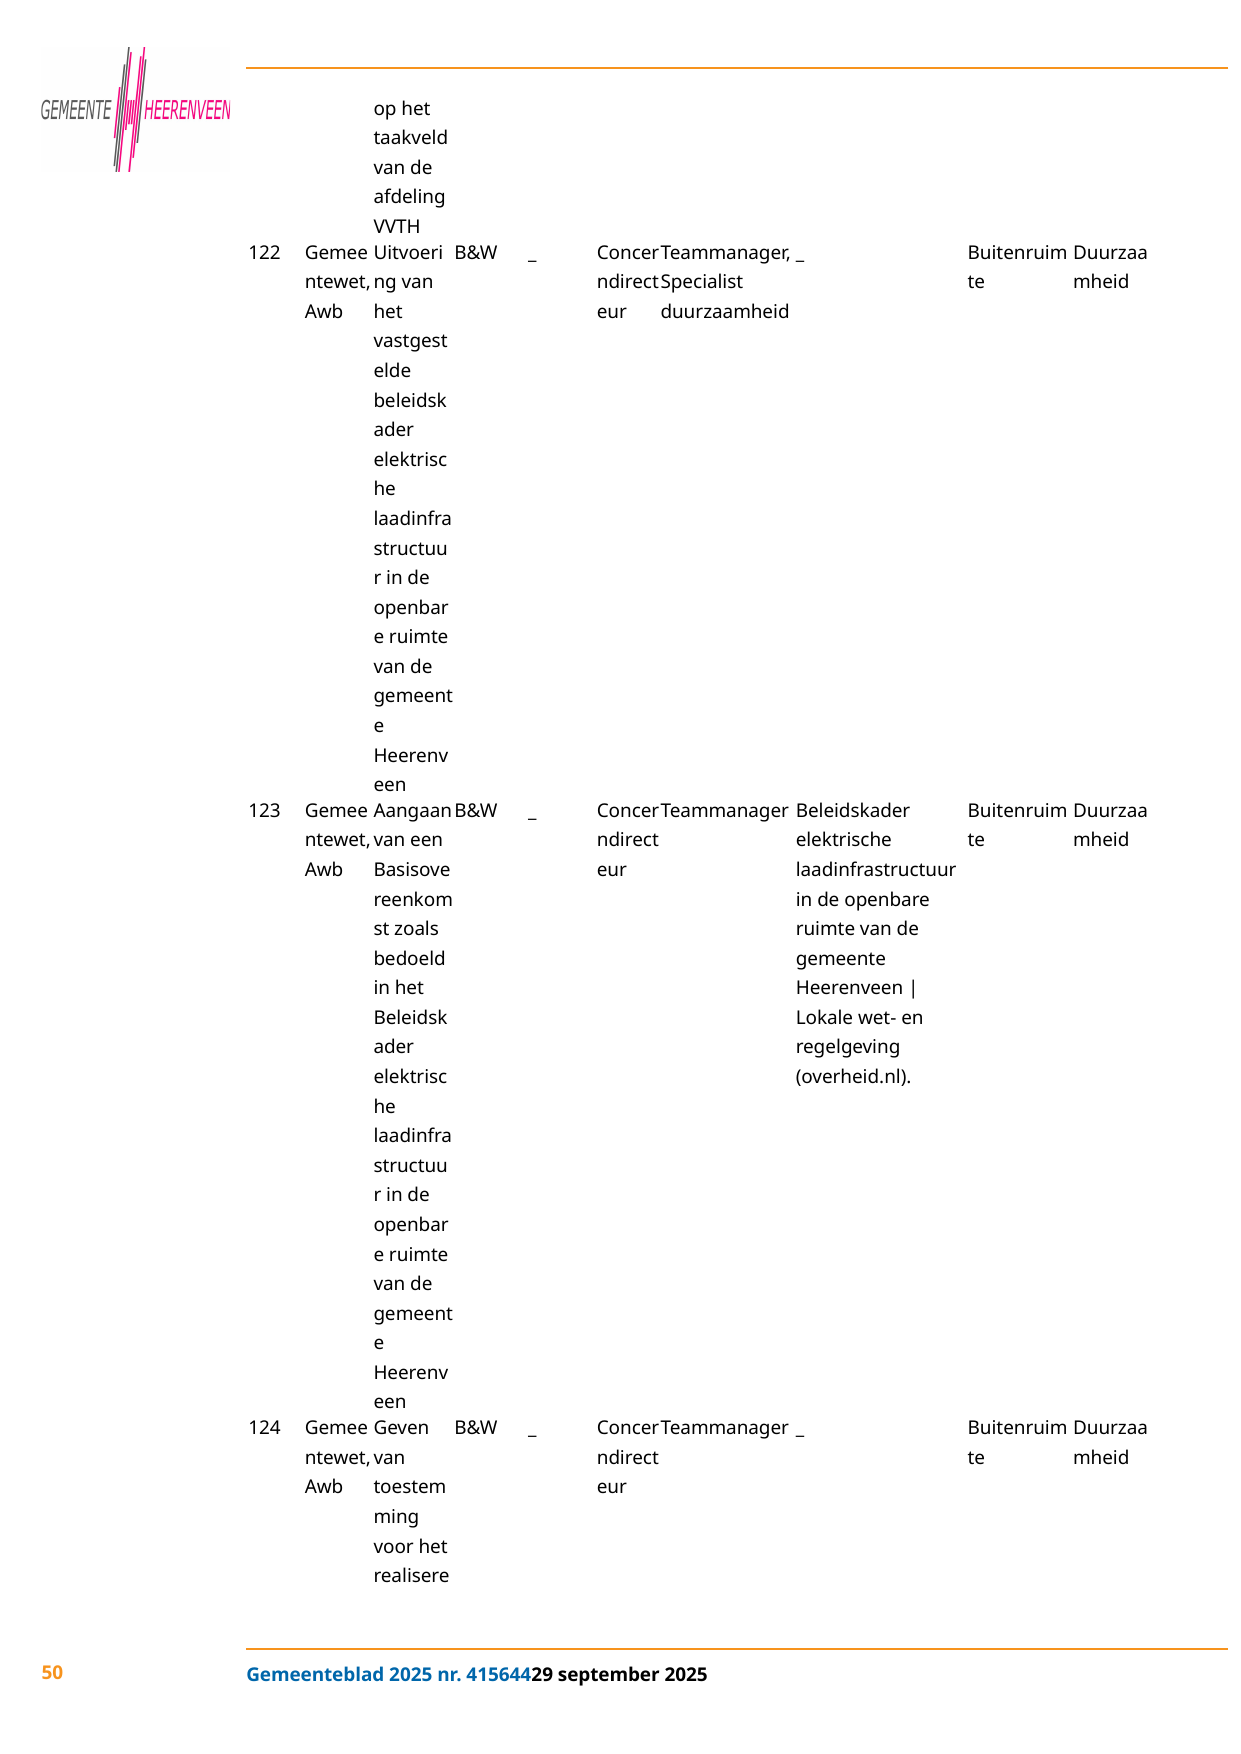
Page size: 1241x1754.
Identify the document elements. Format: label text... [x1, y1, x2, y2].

table_cell _ [796, 1415, 967, 1588]
table_cell [968, 95, 1073, 239]
table_cell _ [528, 239, 597, 797]
table_cell [454, 95, 528, 239]
table_cell 123 [248, 797, 304, 1414]
table_cell B&W [454, 1415, 528, 1588]
table_cell Duurzaamheid [1073, 239, 1152, 797]
table_cell [597, 95, 660, 239]
table_cell Gemeentewet, Awb [305, 797, 373, 1414]
table_cell Geven van toestemming voor het realisere [373, 1415, 454, 1588]
table_cell Aangaan van een Basisovereenkomst zoals bedoeld in het Beleidskader elektrische laadinfrastructuur in de openbare ruimte van de gemeente Heerenveen [373, 797, 454, 1414]
table_cell Buitenruimte [968, 239, 1073, 797]
table_cell Concerndirecteur [597, 797, 660, 1414]
table_cell Gemeentewet, Awb [305, 1415, 373, 1588]
table_cell Beleidskader elektrische laadinfrastructuur in de openbare ruimte van de gemeente Heerenveen | Lokale wet- en regelgeving (overheid.nl). [796, 797, 967, 1414]
table_cell 122 [248, 239, 304, 797]
picture [41, 47, 231, 172]
table_cell [796, 95, 967, 239]
table_cell Duurzaamheid [1073, 797, 1152, 1414]
table_cell [1073, 95, 1152, 239]
table_cell op het taakveld van de afdeling VVTH [373, 95, 454, 239]
table_cell Concerndirecteur [597, 1415, 660, 1588]
table_cell Uitvoering van het vastgestelde beleidskader elektrische laadinfrastructuur in de openbare ruimte van de gemeente Heerenveen [373, 239, 454, 797]
table_cell [660, 95, 796, 239]
table_cell [528, 95, 597, 239]
table_cell [305, 95, 373, 239]
table_cell [248, 95, 304, 239]
table_cell Duurzaamheid [1073, 1415, 1152, 1588]
table_cell Concerndirecteur [597, 239, 660, 797]
table_cell Buitenruimte [968, 797, 1073, 1414]
table_cell B&W [454, 797, 528, 1414]
table_cell Gemeentewet, Awb [305, 239, 373, 797]
table_cell _ [528, 797, 597, 1414]
table_cell _ [528, 1415, 597, 1588]
table_cell 124 [248, 1415, 304, 1588]
table_cell Teammanager, Specialist duurzaamheid [660, 239, 796, 797]
table_cell Buitenruimte [968, 1415, 1073, 1588]
table_cell Teammanager [660, 797, 796, 1414]
table_cell B&W [454, 239, 528, 797]
table_cell _ [796, 239, 967, 797]
table_cell Teammanager [660, 1415, 796, 1588]
